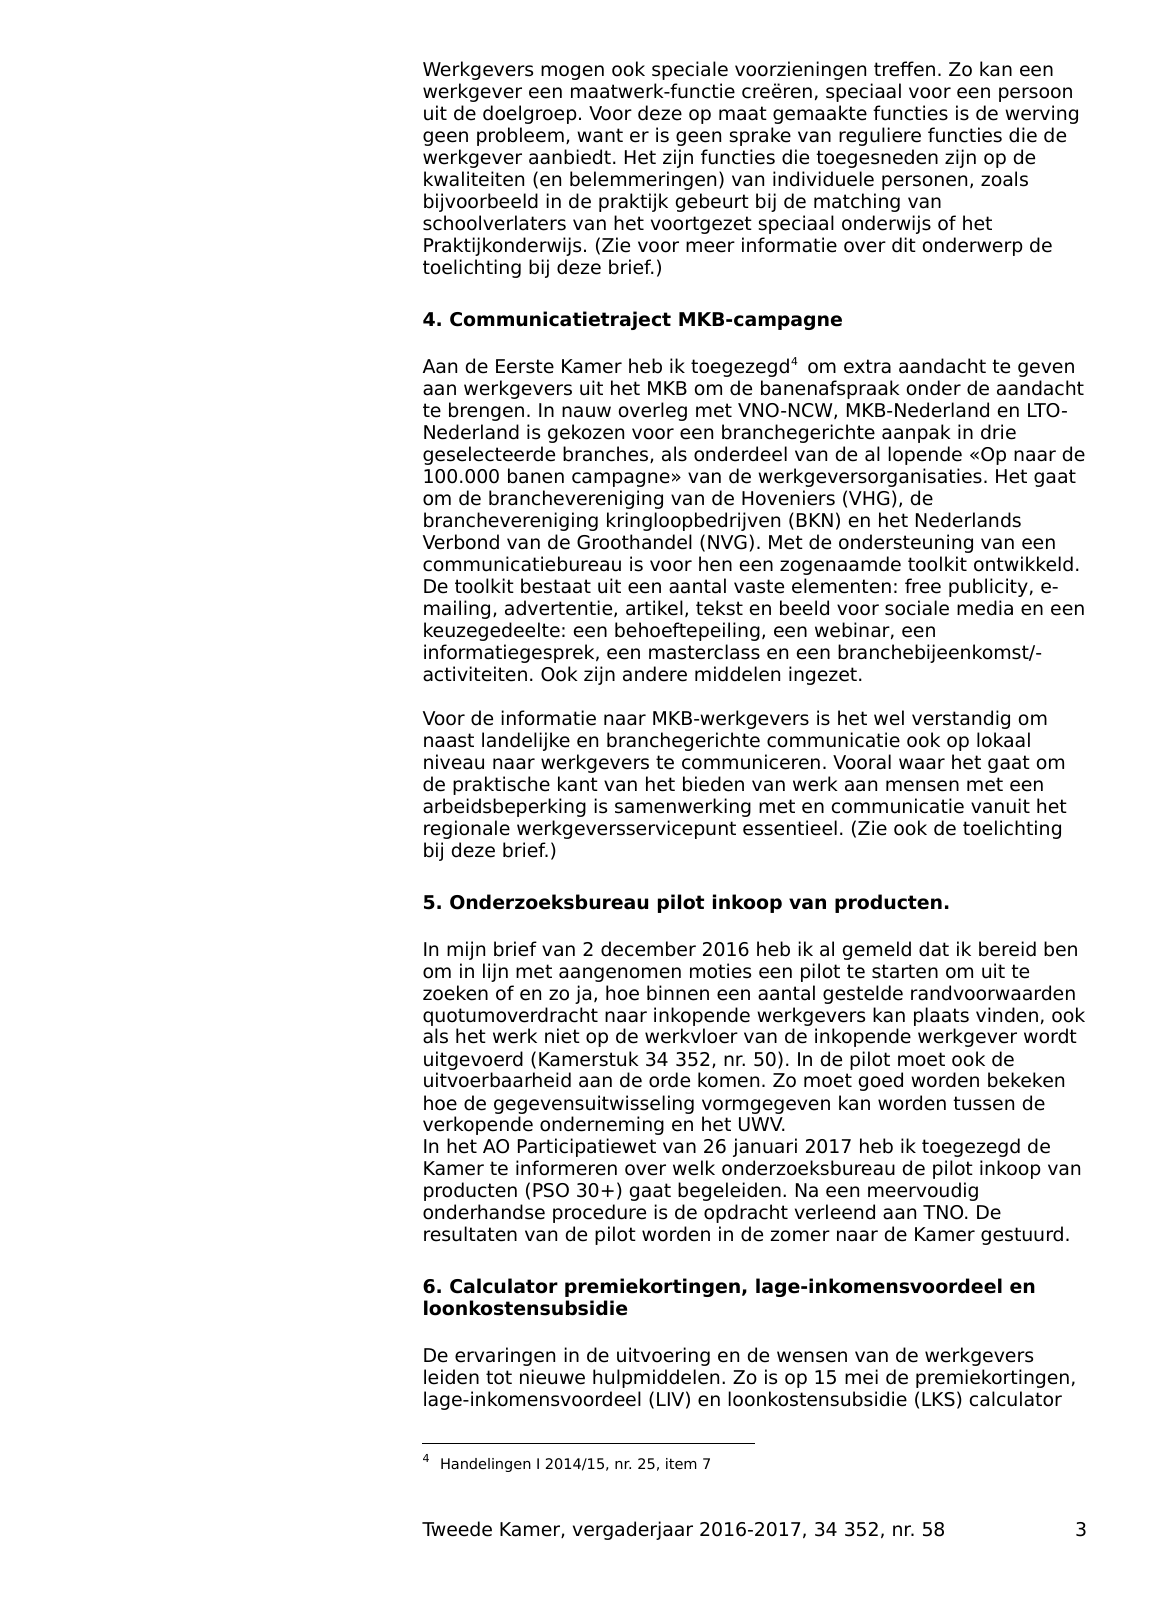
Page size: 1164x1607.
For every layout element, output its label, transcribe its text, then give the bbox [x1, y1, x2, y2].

text Aan de Eerste Kamer heb ik toegezegd om extra aandacht te geven aan werkgevers uit het MKB om de banenafspraak onder de aandacht te brengen. In nauw overleg met VNO-NCW, MKB-Nederland en LTO-Nederland is gekozen voor een branchegerichte aanpak in drie geselecteerde branches, als onderdeel van de al lopende «Op naar de 100.000 banen campagne» van de werkgeversorganisaties. Het gaat om de branchevereniging van de Hoveniers (VHG), de branchevereniging kringloopbedrijven (BKN) en het Nederlands Verbond van de Groothandel (NVG). Met de ondersteuning van een communicatiebureau is voor hen een zogenaamde toolkit ontwikkeld. De toolkit bestaat uit een aantal vaste elementen: free publicity, e-mailing, advertentie, artikel, tekst en beeld voor sociale media en een keuzegedeelte: een behoeftepeiling, een webinar, een informatiegesprek, een masterclass en een branchebijeenkomst/-activiteiten. Ook zijn andere middelen ingezet. [422, 356, 1087, 686]
text Voor de informatie naar MKB-werkgevers is het wel verstandig om naast landelijke en branchegerichte communicatie ook op lokaal niveau naar werkgevers te communiceren. Vooral waar het gaat om de praktische kant van het bieden van werk aan mensen met een arbeidsbeperking is samenwerking met en communicatie vanuit het regionale werkgeversservicepunt essentieel. (Zie ook de toelichting bij deze brief.) [422, 708, 1087, 862]
text Werkgevers mogen ook speciale voorzieningen treffen. Zo kan een werkgever een maatwerk-functie creëren, speciaal voor een persoon uit de doelgroep. Voor deze op maat gemaakte functies is de werving geen probleem, want er is geen sprake van reguliere functies die de werkgever aanbiedt. Het zijn functies die toegesneden zijn op de kwaliteiten (en belemmeringen) van individuele personen, zoals bijvoorbeeld in de praktijk gebeurt bij de matching van schoolverlaters van het voortgezet speciaal onderwijs of het Praktijkonderwijs. (Zie voor meer informatie over dit onderwerp de toelichting bij deze brief.) [422, 59, 1087, 279]
text In het AO Participatiewet van 26 januari 2017 heb ik toegezegd de Kamer te informeren over welk onderzoeksbureau de pilot inkoop van producten (PSO 30+) gaat begeleiden. Na een meervoudig onderhandse procedure is de opdracht verleend aan TNO. De resultaten van de pilot worden in de zomer naar de Kamer gestuurd. [422, 1136, 1087, 1246]
text In mijn brief van 2 december 2016 heb ik al gemeld dat ik bereid ben om in lijn met aangenomen moties een pilot te starten om uit te zoeken of en zo ja, hoe binnen een aantal gestelde randvoorwaarden quotumoverdracht naar inkopende werkgevers kan plaats vinden, ook als het werk niet op de werkvloer van de inkopende werkgever wordt uitgevoerd (Kamerstuk 34 352, nr. 50). In de pilot moet ook de uitvoerbaarheid aan de orde komen. Zo moet goed worden bekeken hoe de gegevensuitwisseling vormgegeven kan worden tussen de verkopende onderneming en het UWV. [422, 938, 1087, 1136]
text Handelingen I 2014/15, nr. 25, item 7 [422, 1452, 1087, 1474]
subtitle 6. Calculator premiekortingen, lage-inkomensvoordeel en loonkostensubsidie [422, 1276, 1087, 1320]
subtitle 5. Onderzoeksbureau pilot inkoop van producten. [422, 892, 1087, 913]
text De ervaringen in de uitvoering en de wensen van de werkgevers leiden tot nieuwe hulpmiddelen. Zo is op 15 mei de premiekortingen, lage-inkomensvoordeel (LIV) en loonkostensubsidie (LKS) calculator [422, 1345, 1087, 1411]
subtitle 4. Communicatietraject MKB-campagne [422, 309, 1087, 331]
